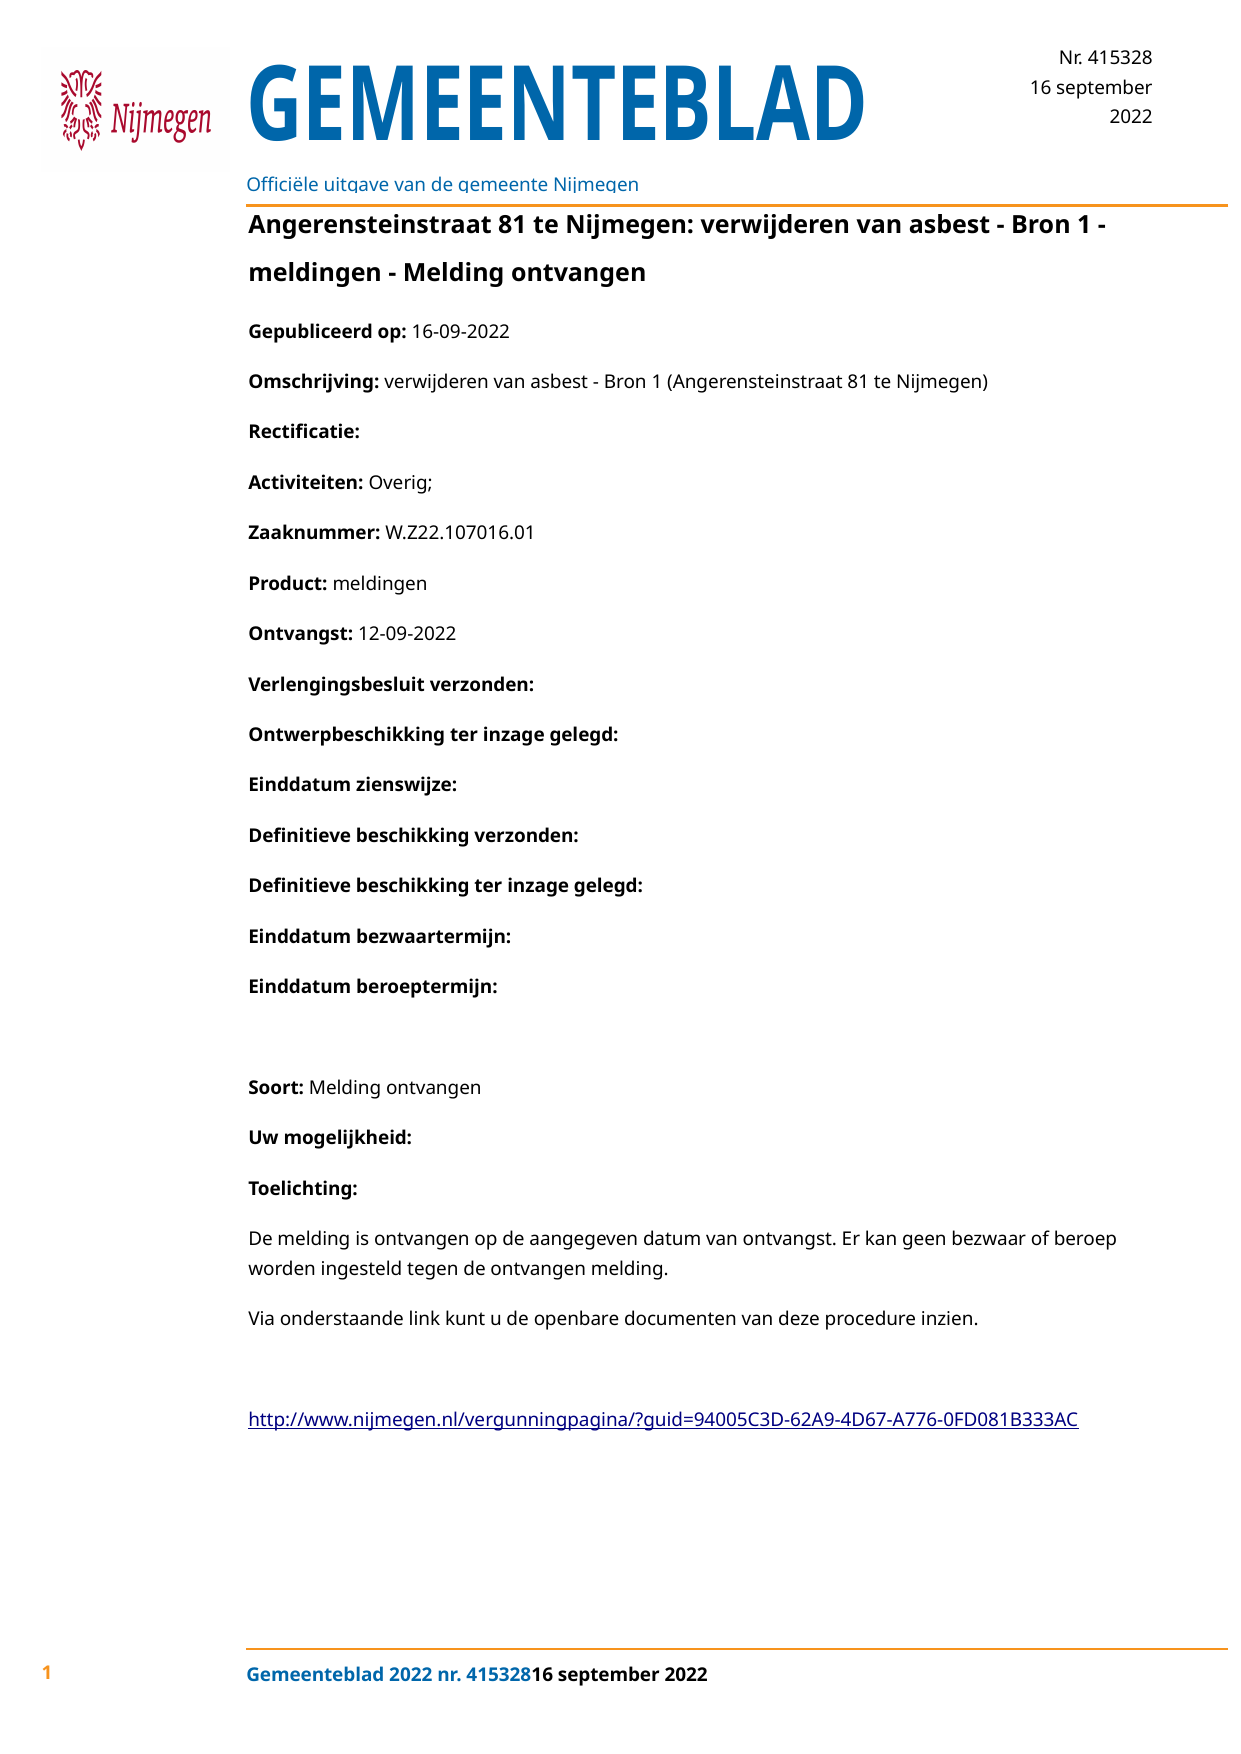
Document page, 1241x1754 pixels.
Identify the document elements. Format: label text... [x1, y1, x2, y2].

text Einddatum beroeptermijn: [248, 973, 1152, 999]
picture [41, 47, 231, 172]
text De melding is ontvangen op de aangegeven datum van ontvangst. Er kan geen bezwaar of beroep worden ingesteld tegen de ontvangen melding. [248, 1225, 1152, 1281]
text Definitieve beschikking verzonden: [248, 822, 1152, 848]
text Activiteiten: Overig; [248, 469, 1152, 495]
text Ontvangst: 12-09-2022 [248, 620, 1152, 646]
text Omschrijving: verwijderen van asbest - Bron 1 (Angerensteinstraat 81 te Nijmegen) [248, 368, 1152, 394]
text Einddatum bezwaartermijn: [248, 923, 1152, 949]
text Product: meldingen [248, 570, 1152, 596]
text Definitieve beschikking ter inzage gelegd: [248, 872, 1152, 898]
text Gepubliceerd op: 16-09-2022 [248, 318, 1152, 344]
text http://www.nijmegen.nl/vergunningpagina/?guid=94005C3D-62A9-4D67-A776-0FD081B333AC [248, 1406, 1152, 1432]
text Zaaknummer: W.Z22.107016.01 [248, 519, 1152, 545]
text Ontwerpbeschikking ter inzage gelegd: [248, 721, 1152, 747]
text Uw mogelijkheid: [248, 1124, 1152, 1150]
text Via onderstaande link kunt u de openbare documenten van deze procedure inzien. [248, 1305, 1152, 1331]
text Angerensteinstraat 81 te Nijmegen: verwijderen van asbest - Bron 1 - meldingen - Melding ontvangen [248, 207, 1152, 288]
text Soort: Melding ontvangen [248, 1074, 1152, 1100]
text Rectificatie: [248, 419, 1152, 444]
text Toelichting: [248, 1175, 1152, 1201]
text Einddatum zienswijze: [248, 772, 1152, 797]
text Verlengingsbesluit verzonden: [248, 671, 1152, 697]
